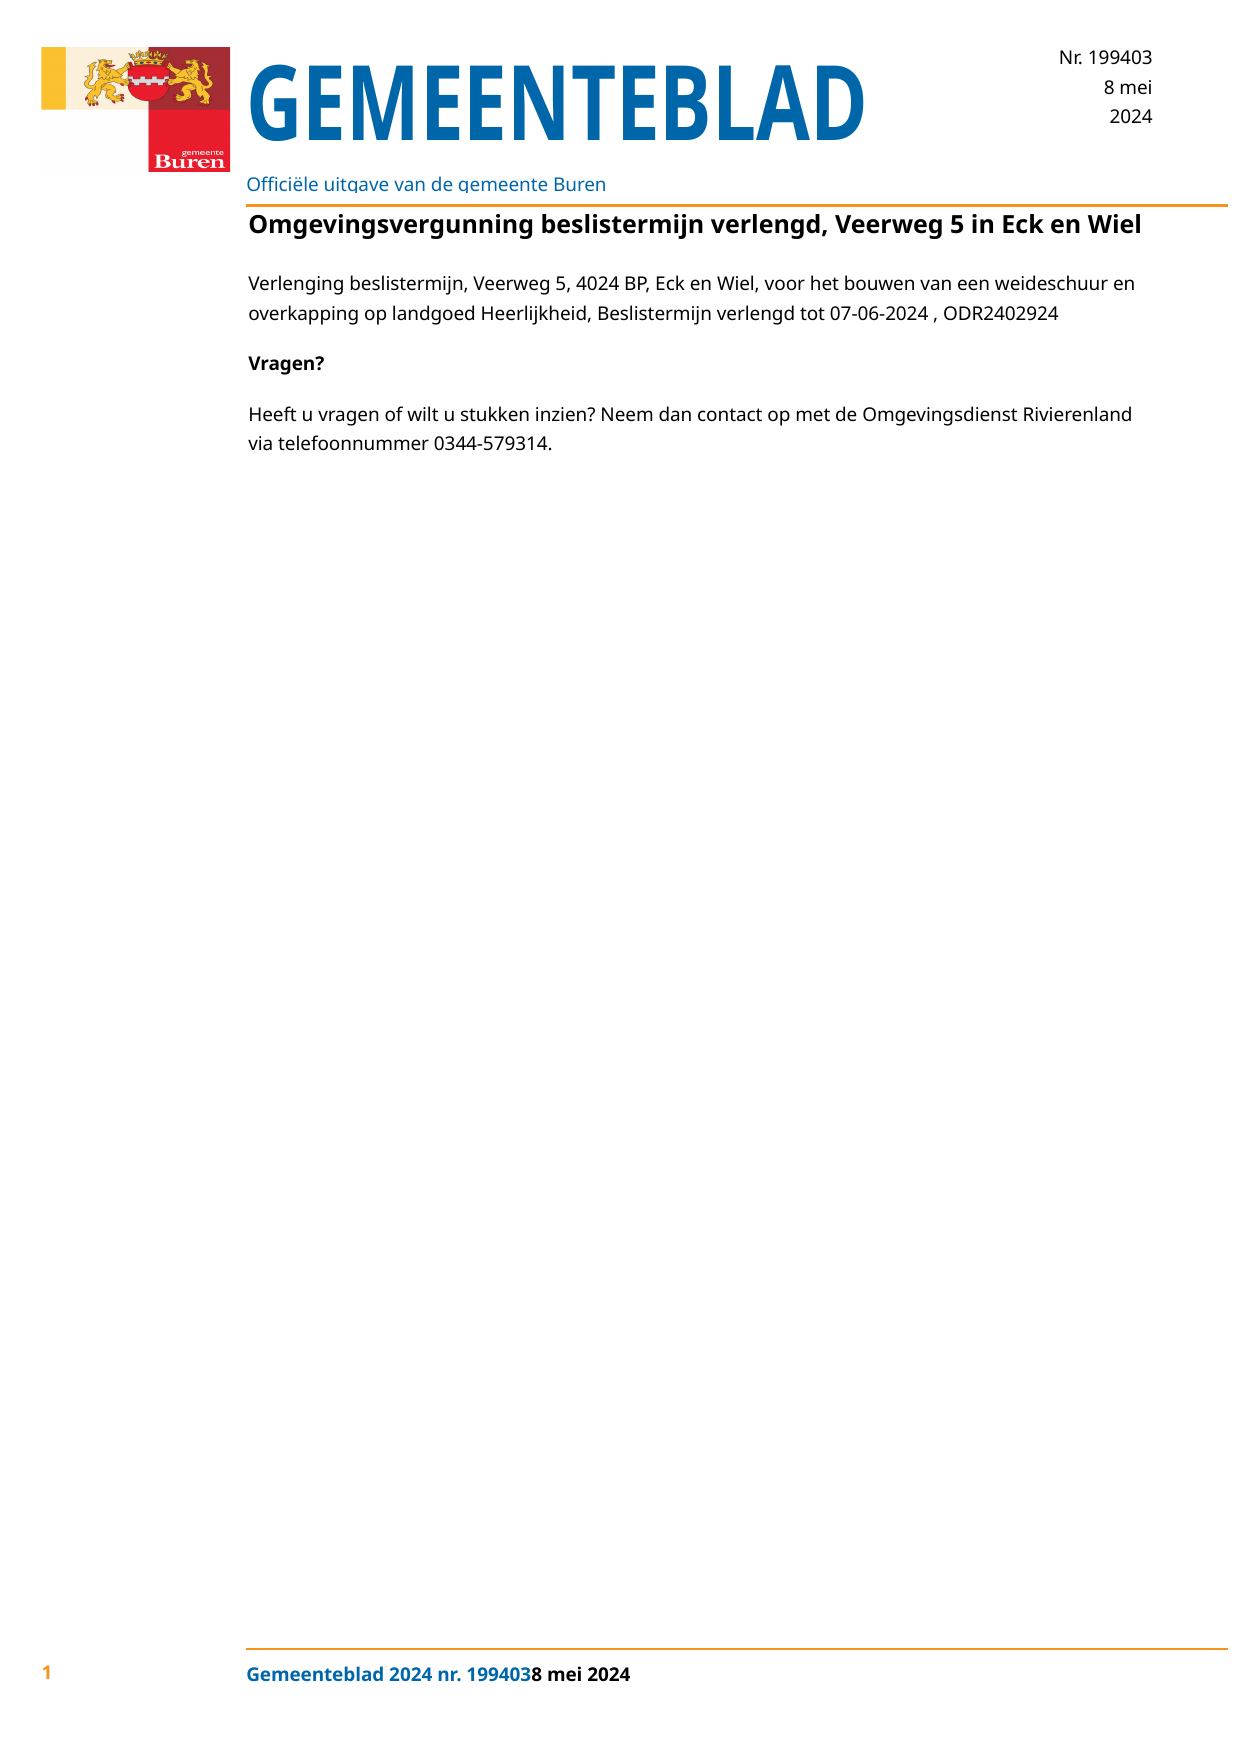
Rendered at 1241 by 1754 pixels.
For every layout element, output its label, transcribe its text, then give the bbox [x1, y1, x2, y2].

text Verlenging beslistermijn, Veerweg 5, 4024 BP, Eck en Wiel, voor het bouwen van een weideschuur en overkapping op landgoed Heerlijkheid, Beslistermijn verlengd tot 07-06-2024 , ODR2402924 [248, 270, 1152, 326]
picture [41, 47, 231, 172]
text Heeft u vragen of wilt u stukken inzien? Neem dan contact op met de Omgevingsdienst Rivierenland via telefoonnummer 0344-579314. [248, 401, 1152, 456]
text Vragen? [248, 350, 1152, 376]
text Omgevingsvergunning beslistermijn verlengd, Veerweg 5 in Eck en Wiel [248, 207, 1152, 241]
